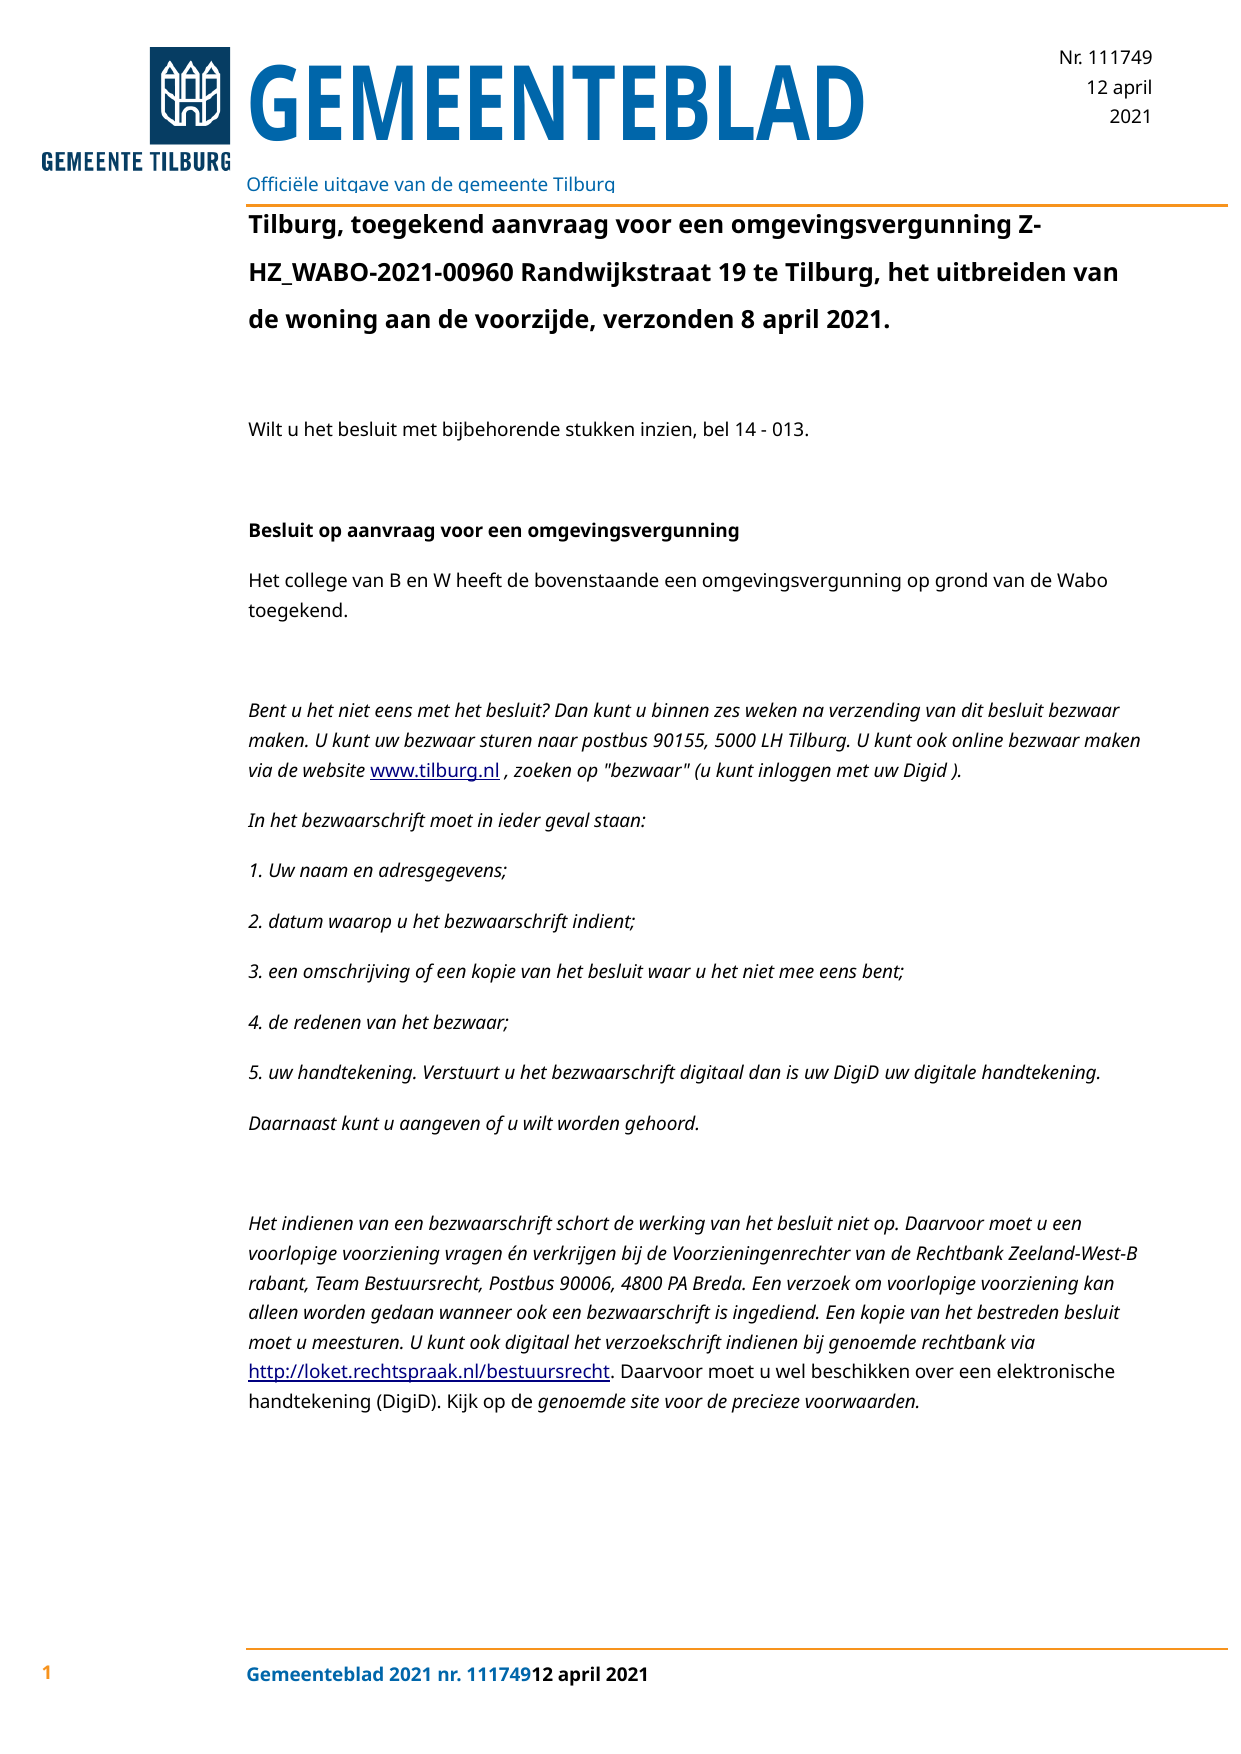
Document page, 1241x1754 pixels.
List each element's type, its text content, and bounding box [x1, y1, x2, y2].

text 4. de redenen van het bezwaar; [248, 1009, 1152, 1034]
text 5. uw handtekening. Verstuurt u het bezwaarschrift digitaal dan is uw DigiD uw digitale handtekening. [248, 1059, 1152, 1085]
text 1. Uw naam en adresgegevens; [248, 858, 1152, 883]
picture [41, 47, 231, 172]
text Daarnaast kunt u aangeven of u wilt worden gehoord. [248, 1110, 1152, 1135]
text Het college van B en W heeft de bovenstaande een omgevingsvergunning op grond van de Wabo toegekend. [248, 567, 1152, 622]
text In het bezwaarschrift moet in ieder geval staan: [248, 807, 1152, 833]
text Wilt u het besluit met bijbehorende stukken inzien, bel 14 - 013. [248, 416, 1152, 442]
text Het indienen van een bezwaarschrift schort de werking van het besluit niet op. Daarvoor moet u een voorlopige voorziening vragen én verkrijgen bij de Voorzieningenrechter van de Rechtbank Zeeland-West-B rabant, Team Bestuursrecht, Postbus 90006, 4800 PA Breda. Een verzoek om voorlopige voorziening kan alleen worden gedaan wanneer ook een bezwaarschrift is ingediend. Een kopie van het bestreden besluit moet u meesturen. U kunt ook digitaal het verzoekschrift indienen bij genoemde rechtbank via http://loket.rechtspraak.nl/bestuursrecht. Daarvoor moet u wel beschikken over een elektronische handtekening (DigiD). Kijk op de genoemde site voor de precieze voorwaarden. [248, 1211, 1152, 1414]
text 2. datum waarop u het bezwaarschrift indient; [248, 908, 1152, 934]
text Tilburg, toegekend aanvraag voor een omgevingsvergunning Z-HZ_WABO-2021-00960 Randwijkstraat 19 te Tilburg, het uitbreiden van de woning aan de voorzijde, verzonden 8 april 2021. [248, 207, 1152, 336]
text 3. een omschrijving of een kopie van het besluit waar u het niet mee eens bent; [248, 958, 1152, 984]
text Besluit op aanvraag voor een omgevingsvergunning [248, 517, 1152, 542]
text Bent u het niet eens met het besluit? Dan kunt u binnen zes weken na verzending van dit besluit bezwaar maken. U kunt uw bezwaar sturen naar postbus 90155, 5000 LH Tilburg. U kunt ook online bezwaar maken via de website www.tilburg.nl , zoeken op "bezwaar" (u kunt inloggen met uw Digid ). [248, 698, 1152, 782]
